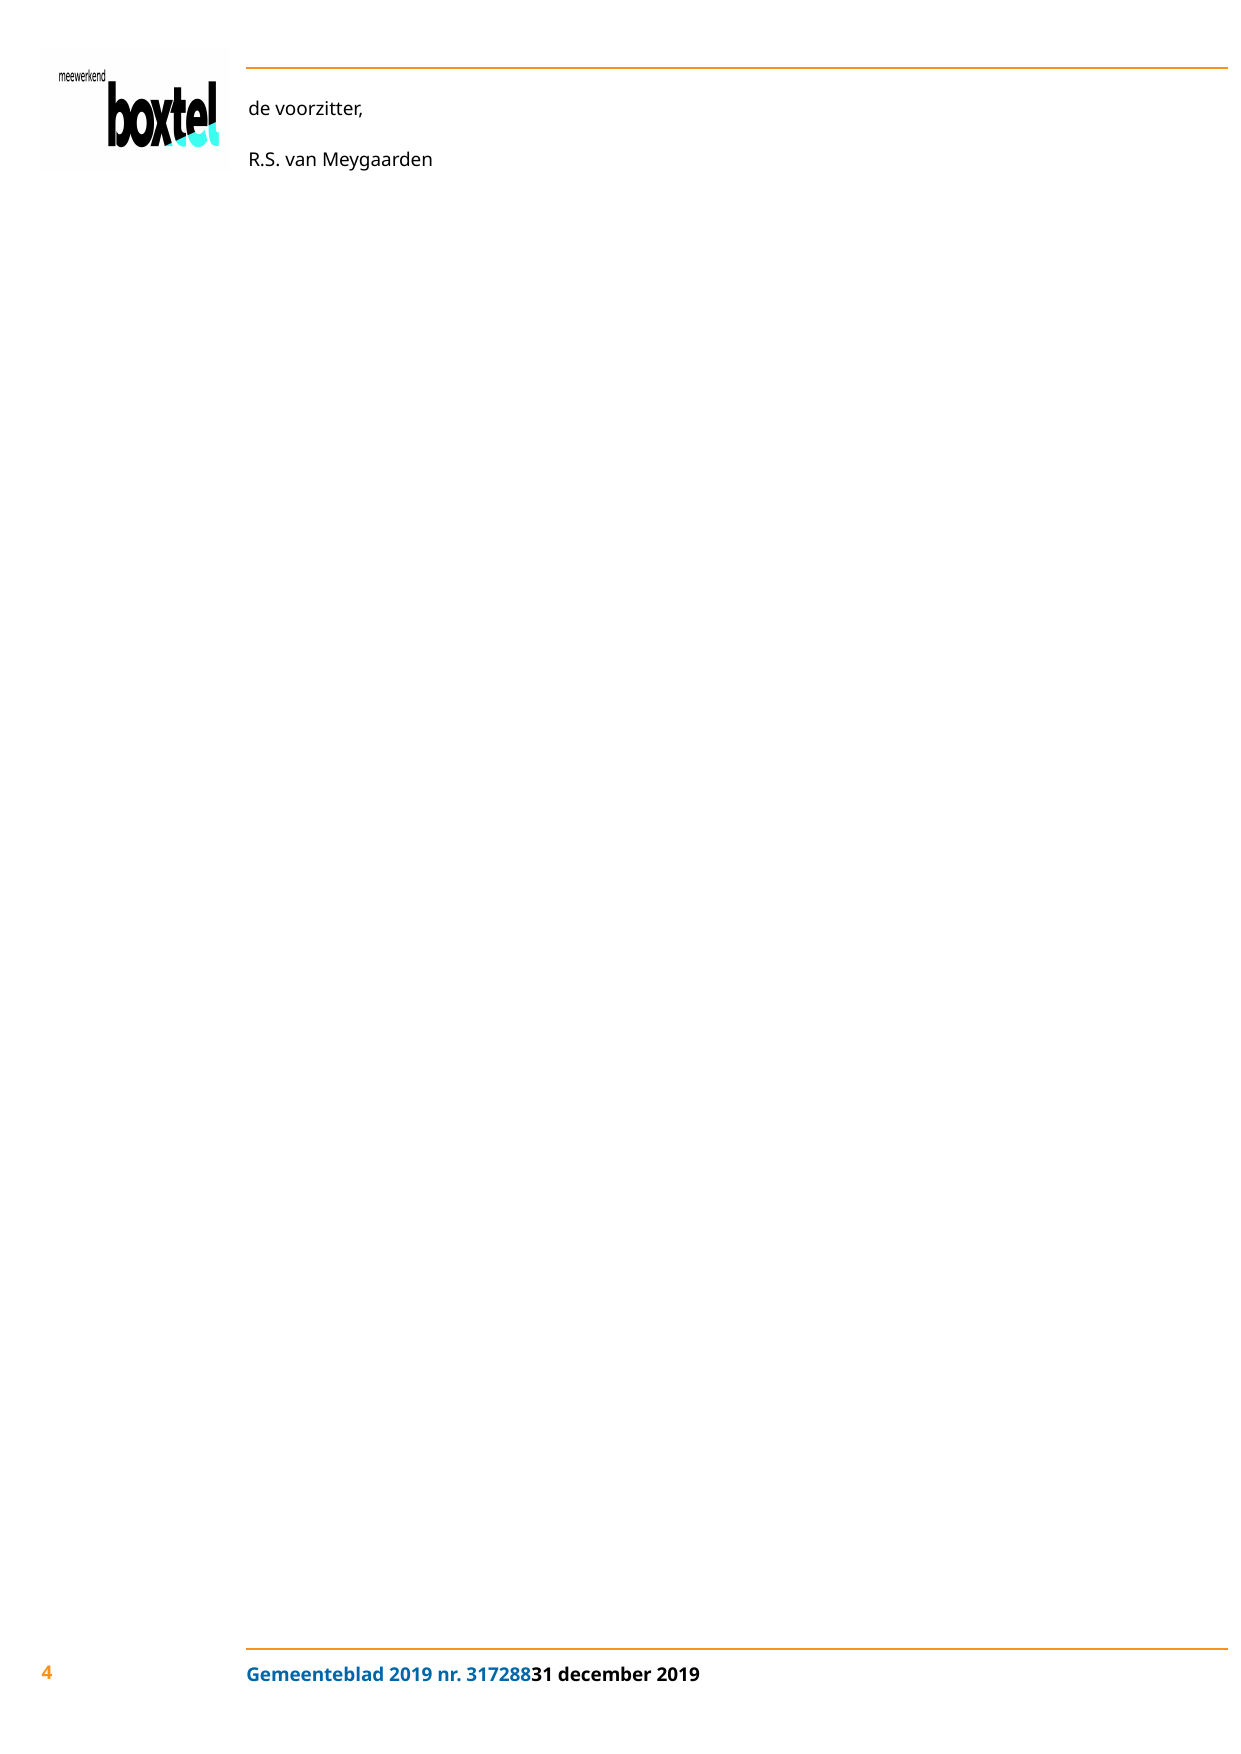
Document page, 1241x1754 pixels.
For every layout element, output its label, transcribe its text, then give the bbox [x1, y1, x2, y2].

text de voorzitter, [248, 95, 1152, 121]
picture [41, 47, 231, 172]
text R.S. van Meygaarden [248, 146, 1152, 172]
